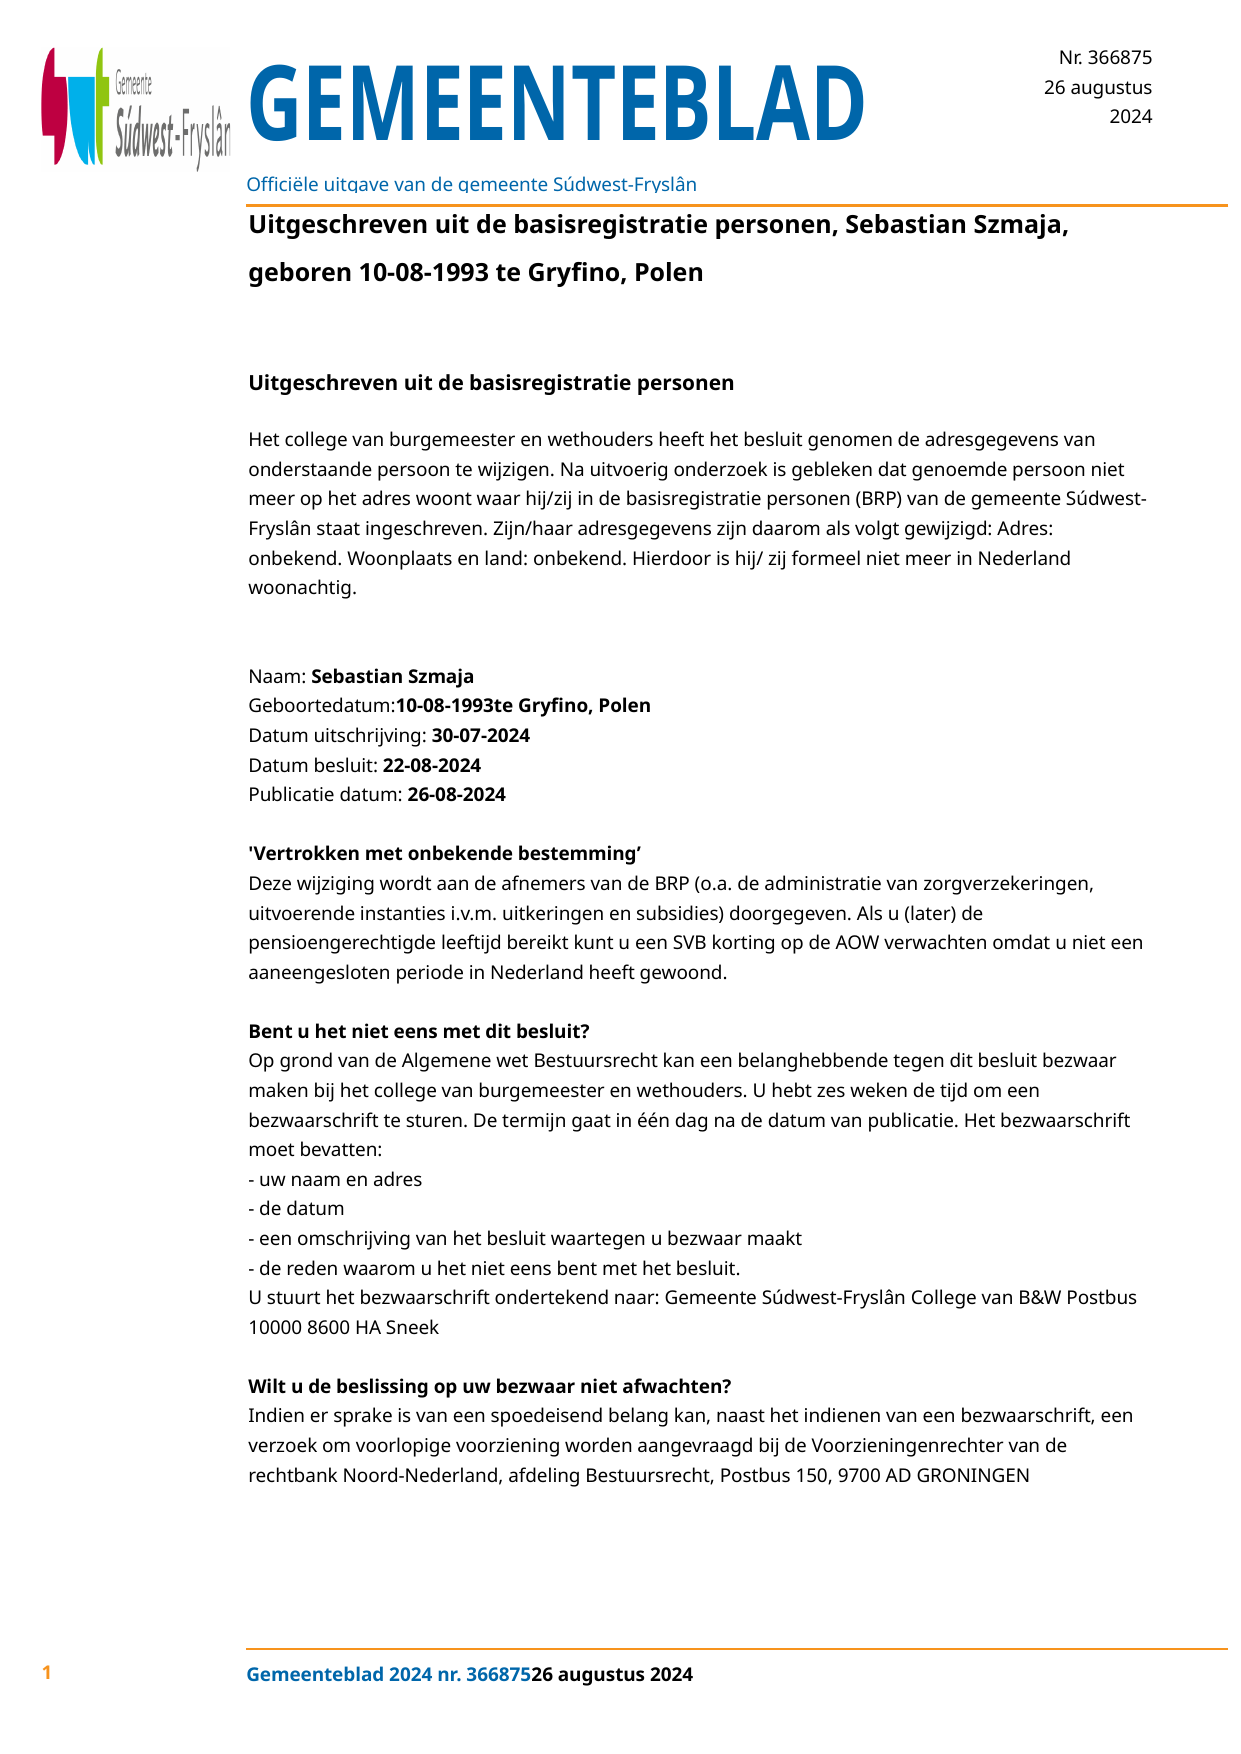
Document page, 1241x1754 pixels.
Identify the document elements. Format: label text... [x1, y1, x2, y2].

text Publicatie datum: 26-08-2024 [248, 781, 1152, 807]
text Op grond van de Algemene wet Bestuursrecht kan een belanghebbende tegen dit besluit bezwaar maken bij het college van burgemeester en wethouders. U hebt zes weken de tijd om een bezwaarschrift te sturen. De termijn gaat in één dag na de datum van publicatie. Het bezwaarschrift moet bevatten: [248, 1048, 1152, 1162]
text U stuurt het bezwaarschrift ondertekend naar: Gemeente Súdwest-Fryslân College van B&W Postbus 10000 8600 HA Sneek [248, 1284, 1152, 1339]
text Uitgeschreven uit de basisregistratie personen [248, 368, 1152, 397]
text Indien er sprake is van een spoedeisend belang kan, naast het indienen van een bezwaarschrift, een verzoek om voorlopige voorziening worden aangevraagd bij de Voorzieningenrechter van de rechtbank Noord-Nederland, afdeling Bestuursrecht, Postbus 150, 9700 AD GRONINGEN [248, 1403, 1152, 1487]
picture [41, 47, 231, 172]
text - de datum [248, 1196, 1152, 1221]
text Bent u het niet eens met dit besluit? [248, 1018, 1152, 1044]
text - een omschrijving van het besluit waartegen u bezwaar maakt [248, 1225, 1152, 1251]
text Datum uitschrijving: 30-07-2024 [248, 722, 1152, 748]
text Uitgeschreven uit de basisregistratie personen, Sebastian Szmaja, geboren 10-08-1993 te Gryfino, Polen [248, 207, 1152, 288]
text Wilt u de beslissing op uw bezwaar niet afwachten? [248, 1373, 1152, 1399]
text 'Vertrokken met onbekende bestemming’ [248, 841, 1152, 866]
text - uw naam en adres [248, 1166, 1152, 1192]
text - de reden waarom u het niet eens bent met het besluit. [248, 1255, 1152, 1280]
text Datum besluit: 22-08-2024 [248, 752, 1152, 777]
text Het college van burgemeester en wethouders heeft het besluit genomen de adresgegevens van onderstaande persoon te wijzigen. Na uitvoerig onderzoek is gebleken dat genoemde persoon niet meer op het adres woont waar hij/zij in de basisregistratie personen (BRP) van de gemeente Súdwest-Fryslân staat ingeschreven. Zijn/haar adresgegevens zijn daarom als volgt gewijzigd: Adres: onbekend. Woonplaats en land: onbekend. Hierdoor is hij/ zij formeel niet meer in Nederland woonachtig. [248, 426, 1152, 600]
text Geboortedatum:10-08-1993te Gryfino, Polen [248, 693, 1152, 718]
text Deze wijziging wordt aan de afnemers van de BRP (o.a. de administratie van zorgverzekeringen, uitvoerende instanties i.v.m. uitkeringen en subsidies) doorgegeven. Als u (later) de pensioengerechtigde leeftijd bereikt kunt u een SVB korting op de AOW verwachten omdat u niet een aaneengesloten periode in Nederland heeft gewoond. [248, 870, 1152, 984]
text Naam: Sebastian Szmaja [248, 663, 1152, 689]
